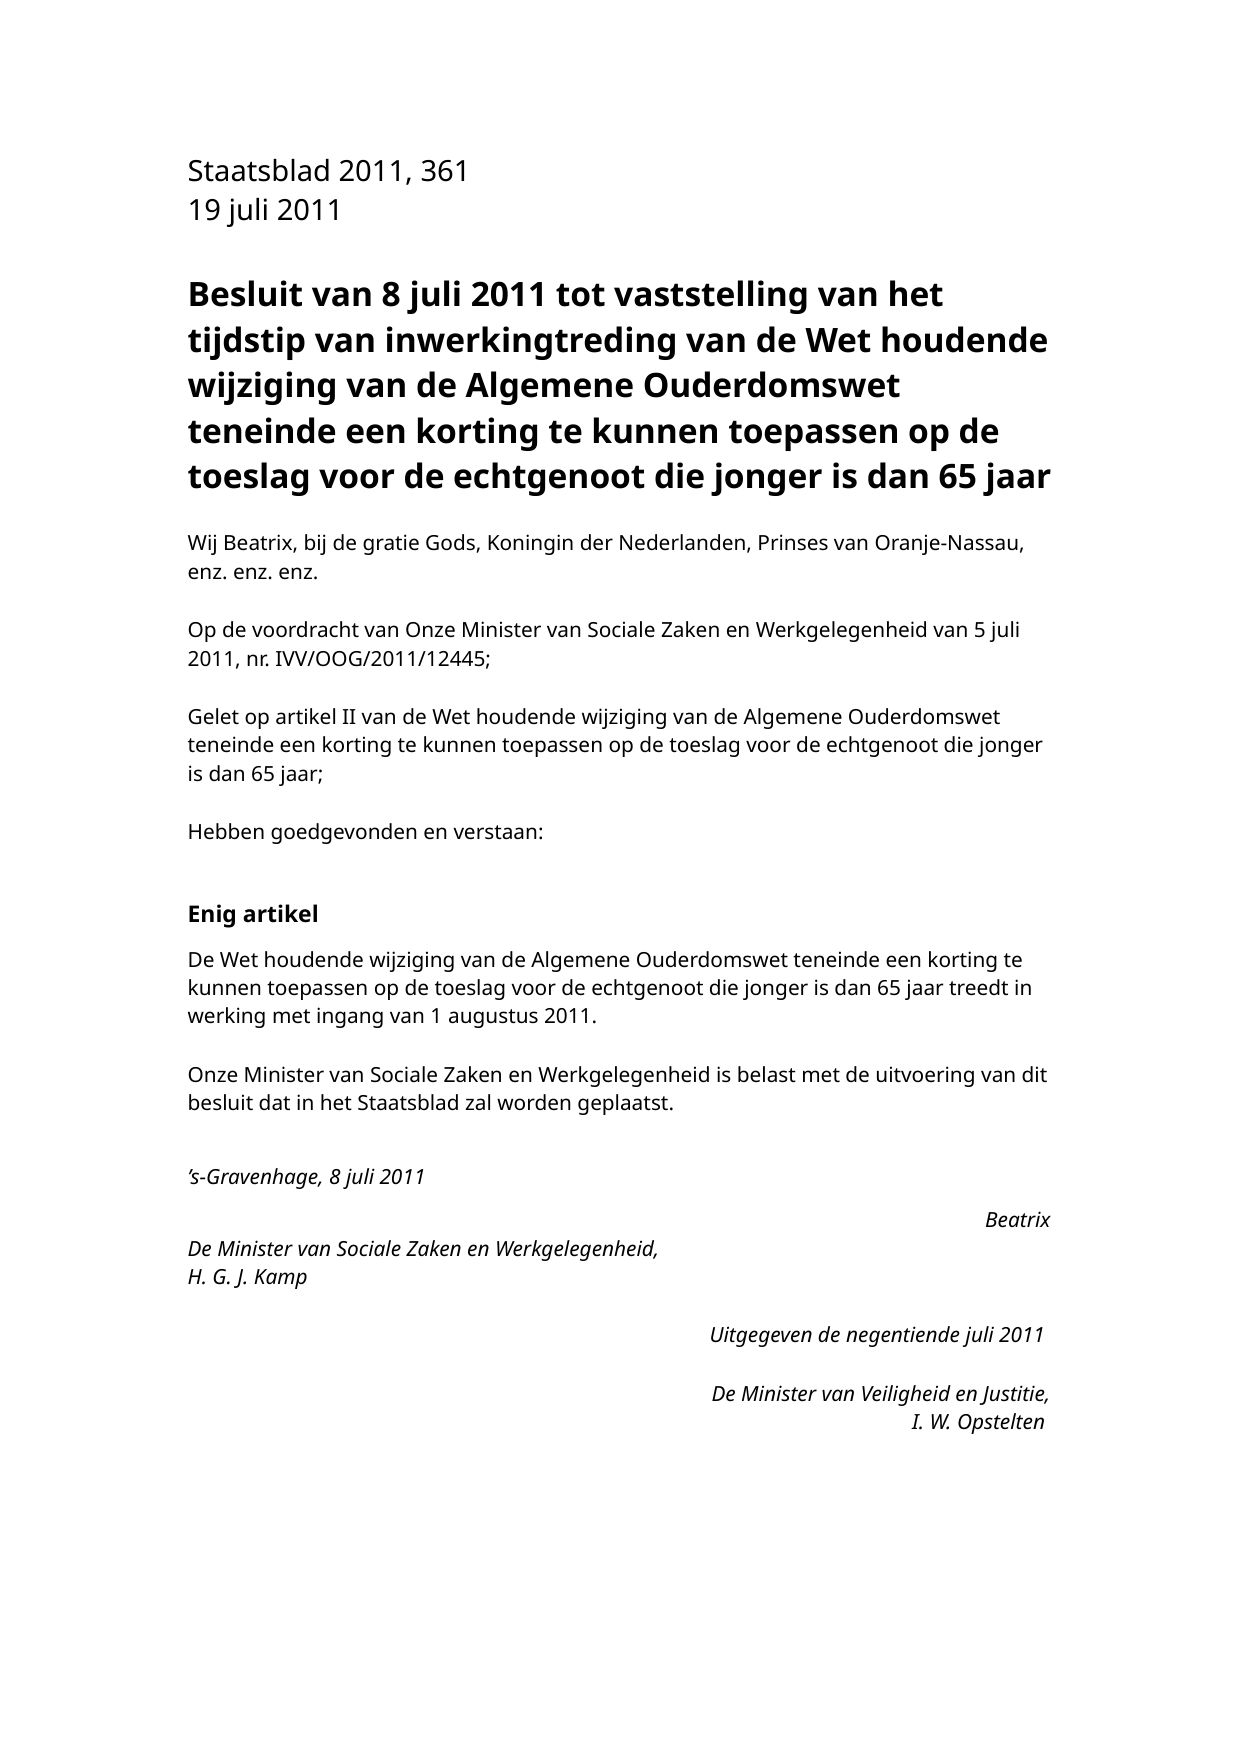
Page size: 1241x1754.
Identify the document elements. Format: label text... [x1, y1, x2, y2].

text Op de voordracht van Onze Minister van Sociale Zaken en Werkgelegenheid van 5 juli 2011, nr. IVV/OOG/2011/12445; [187, 615, 1053, 672]
text Beatrix [187, 1205, 1053, 1234]
text De Minister van Veiligheid en Justitie, [187, 1379, 1053, 1407]
text Wij Beatrix, bij de gratie Gods, Koningin der Nederlanden, Prinses van Oranje-Nassau, enz. enz. enz. [187, 528, 1053, 585]
text Onze Minister van Sociale Zaken en Werkgelegenheid is belast met de uitvoering van dit besluit dat in het Staatsblad zal worden geplaatst. [187, 1060, 1053, 1117]
text Gelet op artikel II van de Wet houdende wijziging van de Algemene Ouderdomswet teneinde een korting te kunnen toepassen op de toeslag voor de echtgenoot die jonger is dan 65 jaar; [187, 702, 1053, 787]
text Uitgegeven de negentiende juli 2011 [187, 1321, 1053, 1349]
text I. W. Opstelten [187, 1407, 1053, 1436]
text Staatsblad 2011, 361 [187, 150, 1053, 190]
text H. G. J. Kamp [187, 1262, 1053, 1291]
text 19 juli 2011 [187, 190, 1053, 229]
text Hebben goedgevonden en verstaan: [187, 817, 1053, 846]
text ’s-Gravenhage, 8 juli 2011 [187, 1162, 1053, 1190]
subtitle Besluit van 8 juli 2011 tot vaststelling van het tijdstip van inwerkingtreding van de Wet houdende wijziging van de Algemene Ouderdomswet teneinde een korting te kunnen toepassen op de toeslag voor de echtgenoot die jonger is dan 65 jaar [187, 271, 1053, 498]
text De Wet houdende wijziging van de Algemene Ouderdomswet teneinde een korting te kunnen toepassen op de toeslag voor de echtgenoot die jonger is dan 65 jaar treedt in werking met ingang van 1 augustus 2011. [187, 945, 1053, 1030]
text De Minister van Sociale Zaken en Werkgelegenheid, [187, 1234, 1053, 1262]
subtitle Enig artikel [187, 898, 1053, 930]
